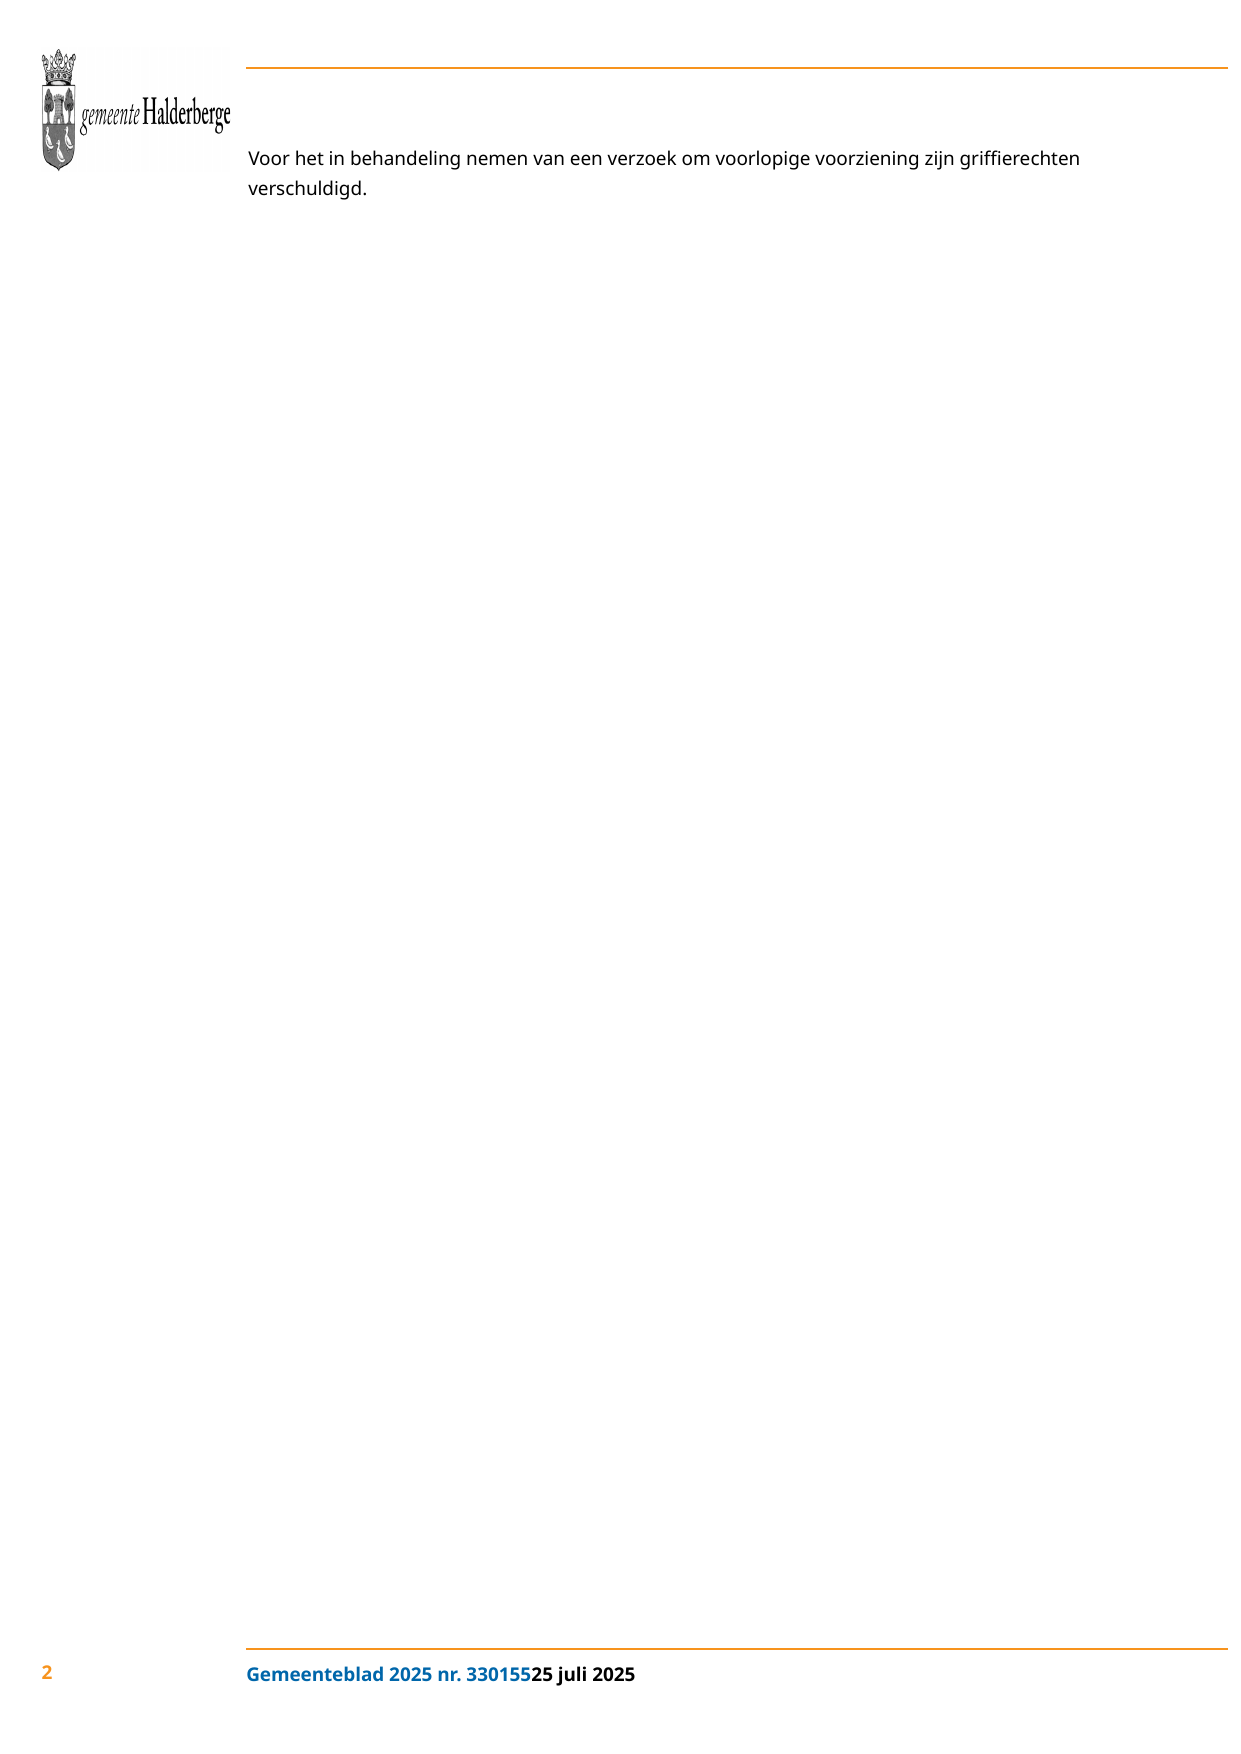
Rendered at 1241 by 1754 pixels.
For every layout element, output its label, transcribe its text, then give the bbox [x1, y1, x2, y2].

text Voor het in behandeling nemen van een verzoek om voorlopige voorziening zijn griffierechten verschuldigd. [248, 145, 1152, 201]
picture [41, 47, 231, 172]
